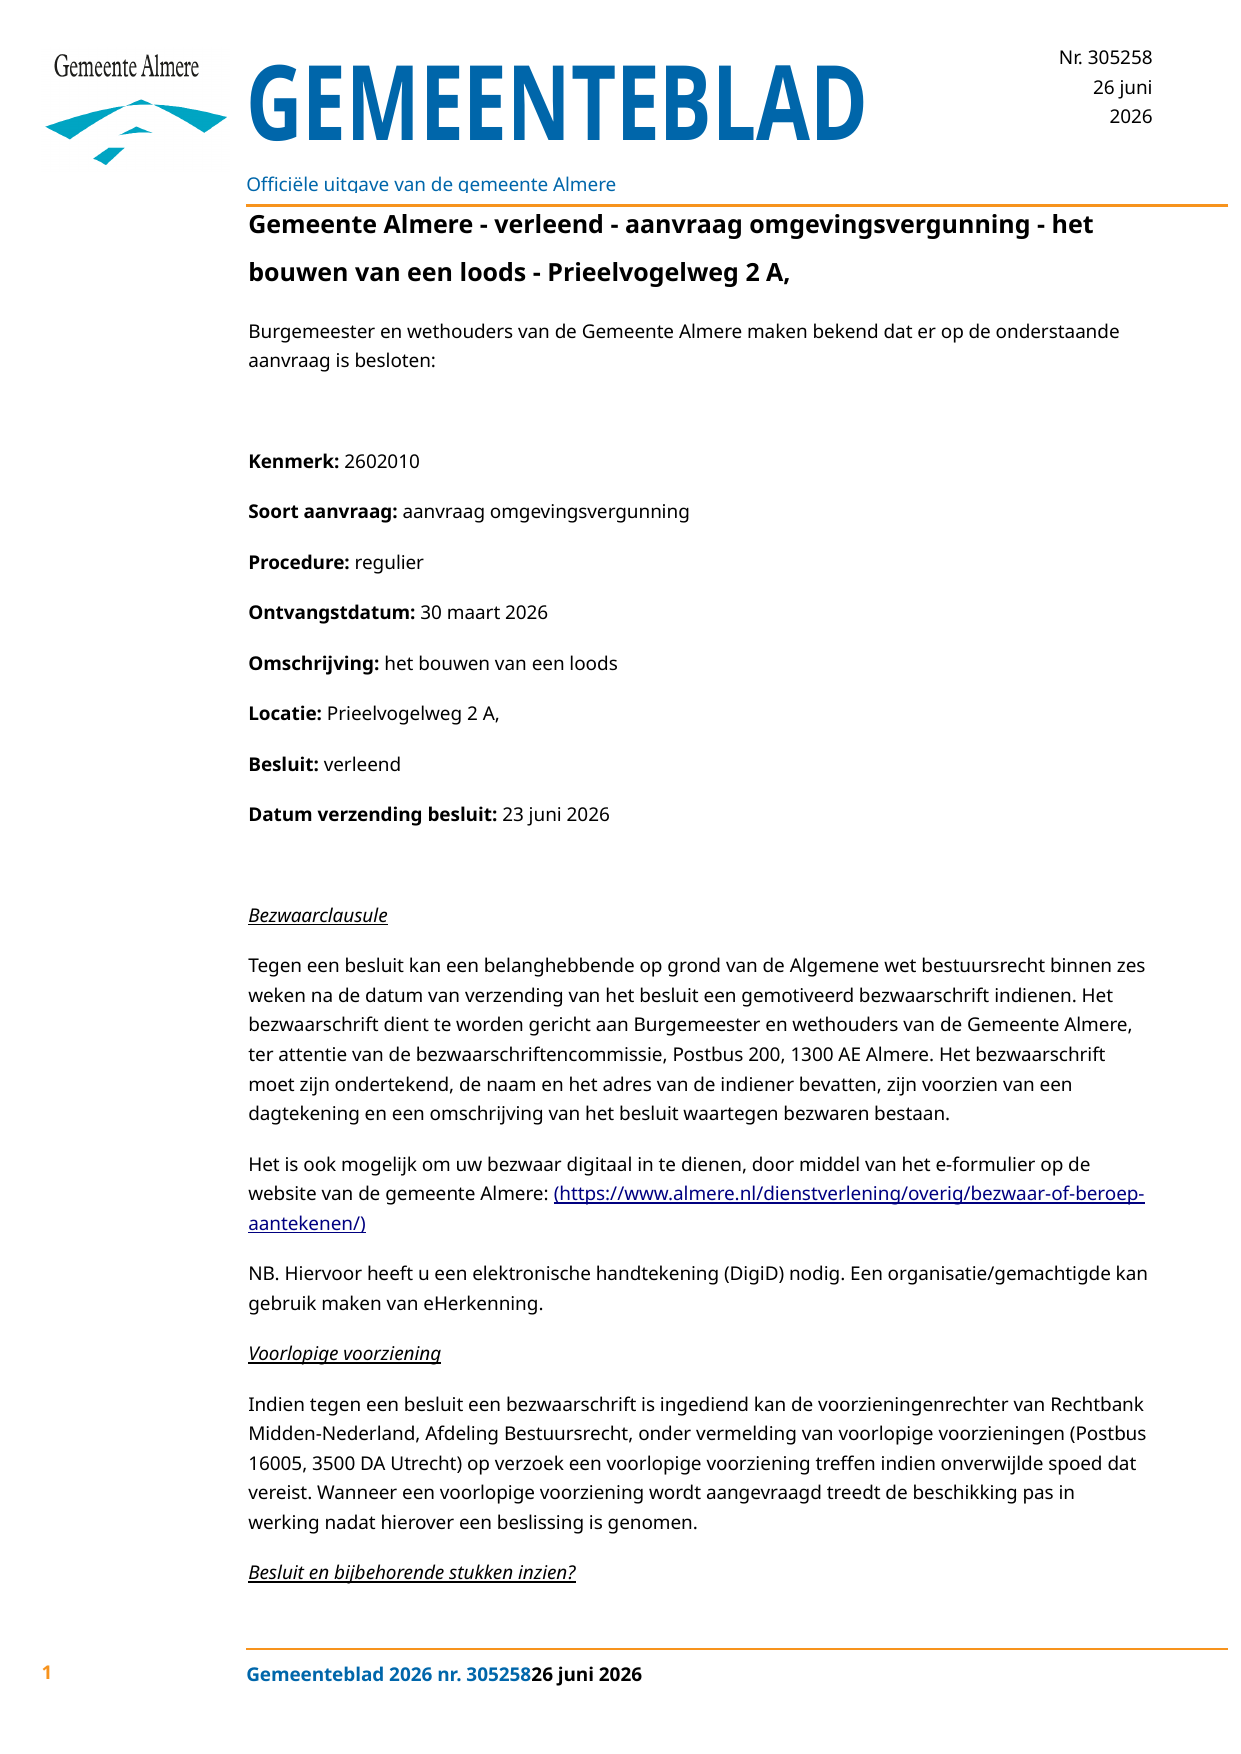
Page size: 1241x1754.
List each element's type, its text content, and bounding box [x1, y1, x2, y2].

text Soort aanvraag: aanvraag omgevingsvergunning [248, 499, 1152, 524]
text NB. Hiervoor heeft u een elektronische handtekening (DigiD) nodig. Een organisatie/gemachtigde kan gebruik maken van eHerkenning. [248, 1260, 1152, 1316]
text Locatie: Prieelvogelweg 2 A, [248, 700, 1152, 726]
text Ontvangstdatum: 30 maart 2026 [248, 599, 1152, 625]
text Tegen een besluit kan een belanghebbende op grond van de Algemene wet bestuursrecht binnen zes weken na de datum van verzending van het besluit een gemotiveerd bezwaarschrift indienen. Het bezwaarschrift dient te worden gericht aan Burgemeester en wethouders van de Gemeente Almere, ter attentie van de bezwaarschriftencommissie, Postbus 200, 1300 AE Almere. Het bezwaarschrift moet zijn ondertekend, de naam en het adres van de indiener bevatten, zijn voorzien van een dagtekening en een omschrijving van het besluit waartegen bezwaren bestaan. [248, 952, 1152, 1126]
text Besluit: verleend [248, 751, 1152, 777]
text Gemeente Almere - verleend - aanvraag omgevingsvergunning - het bouwen van een loods - Prieelvogelweg 2 A, [248, 207, 1152, 288]
text Besluit en bijbehorende stukken inzien? [248, 1559, 1152, 1585]
text Het is ook mogelijk om uw bezwaar digitaal in te dienen, door middel van het e-formulier op de website van de gemeente Almere: (https://www.almere.nl/dienstverlening/overig/bezwaar-of-beroep-aantekenen/) [248, 1151, 1152, 1236]
text Kenmerk: 2602010 [248, 448, 1152, 474]
picture [41, 47, 231, 172]
text Datum verzending besluit: 23 juni 2026 [248, 801, 1152, 827]
text Voorlopige voorziening [248, 1340, 1152, 1366]
text Indien tegen een besluit een bezwaarschrift is ingediend kan de voorzieningenrechter van Rechtbank Midden-Nederland, Afdeling Bestuursrecht, onder vermelding van voorlopige voorzieningen (Postbus 16005, 3500 DA Utrecht) op verzoek een voorlopige voorziening treffen indien onverwijlde spoed dat vereist. Wanneer een voorlopige voorziening wordt aangevraagd treedt de beschikking pas in werking nadat hierover een beslissing is genomen. [248, 1391, 1152, 1535]
text Burgemeester en wethouders van de Gemeente Almere maken bekend dat er op de onderstaande aanvraag is besloten: [248, 318, 1152, 373]
text Bezwaarclausule [248, 902, 1152, 928]
text Procedure: regulier [248, 549, 1152, 575]
text Omschrijving: het bouwen van een loods [248, 650, 1152, 676]
